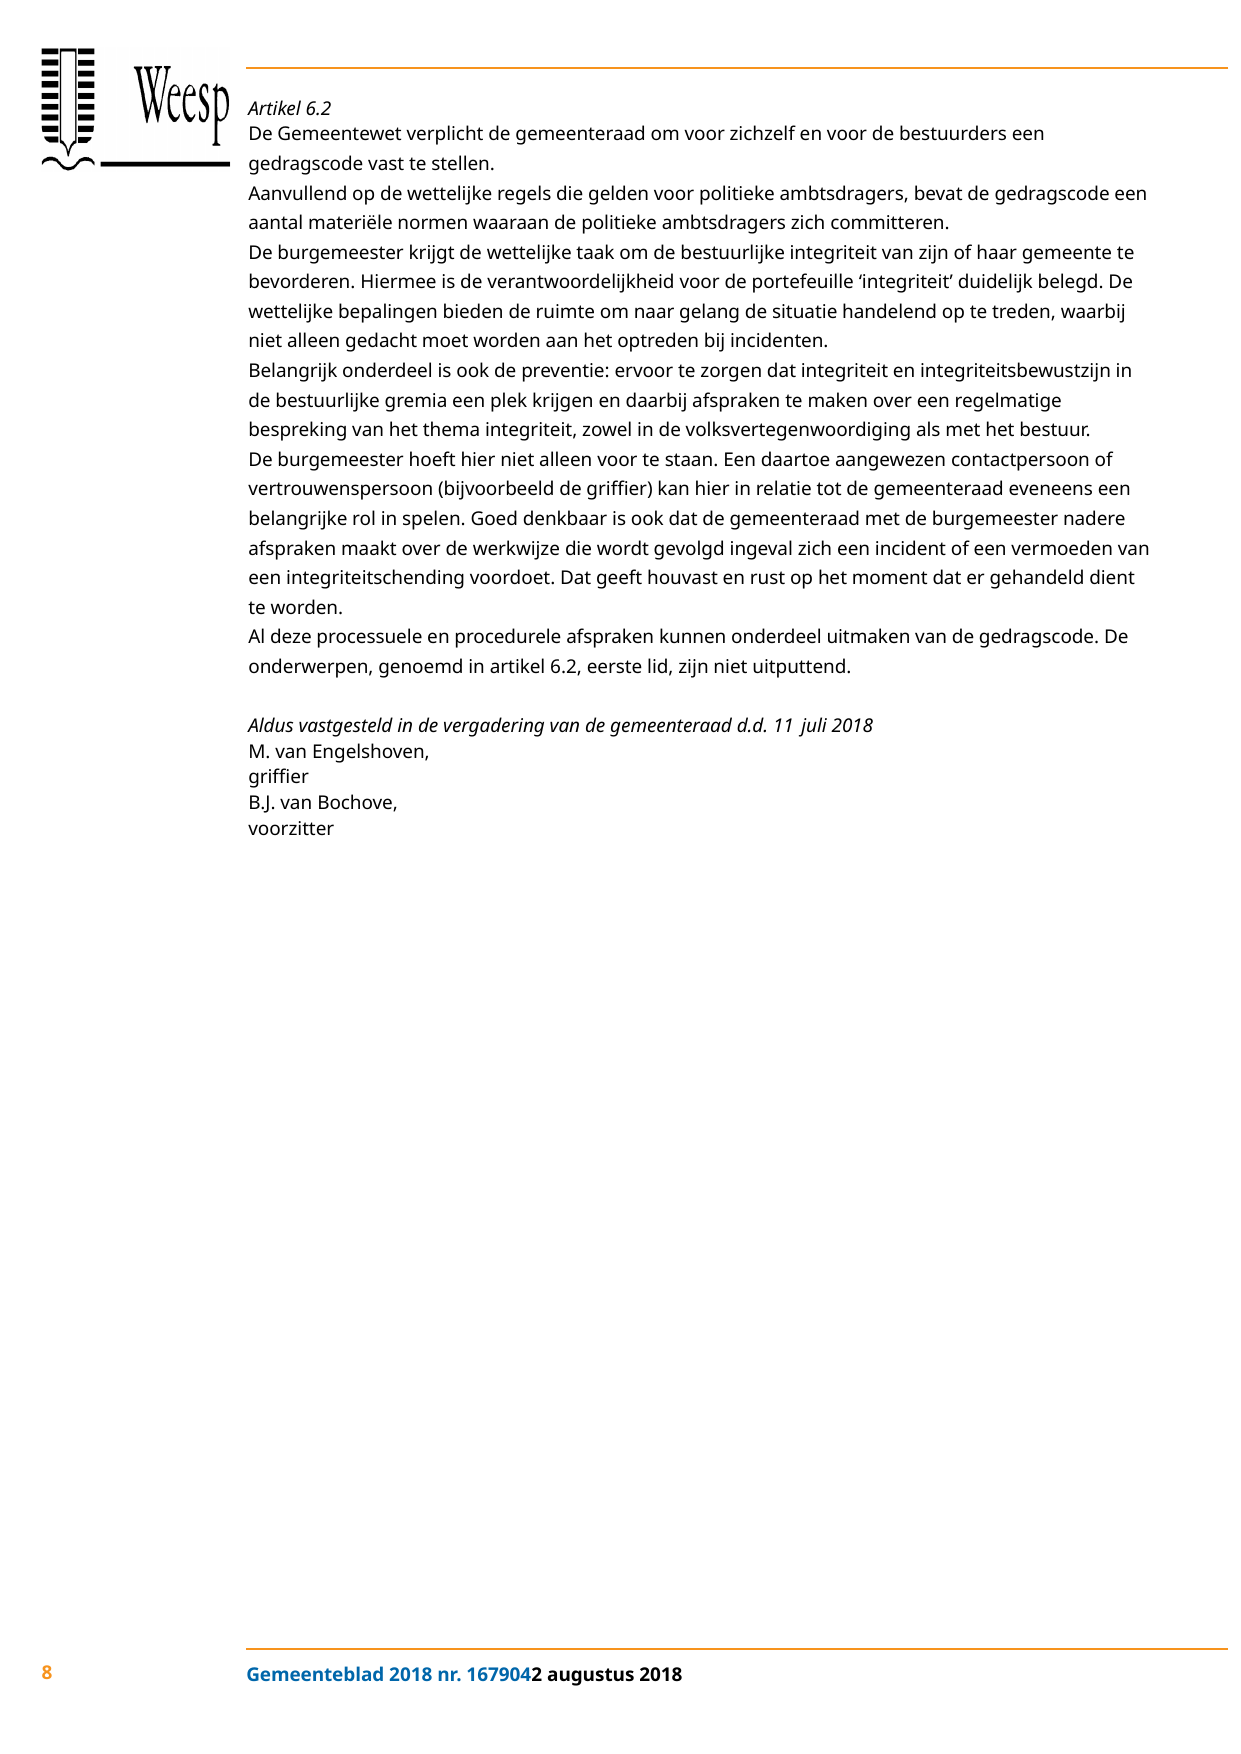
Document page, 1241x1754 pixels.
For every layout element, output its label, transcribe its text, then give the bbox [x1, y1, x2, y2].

text Aldus vastgesteld in de vergadering van de gemeenteraad d.d. 11 juli 2018 [248, 712, 1152, 738]
text B.J. van Bochove, [248, 789, 1152, 815]
text griffier [248, 764, 1152, 789]
text Artikel 6.2 [248, 95, 1152, 121]
text De burgemeester krijgt de wettelijke taak om de bestuurlijke integriteit van zijn of haar gemeente te bevorderen. Hiermee is de verantwoordelijkheid voor de portefeuille ‘integriteit’ duidelijk belegd. De wettelijke bepalingen bieden de ruimte om naar gelang de situatie handelend op te treden, waarbij niet alleen gedacht moet worden aan het optreden bij incidenten. [248, 239, 1152, 353]
text M. van Engelshoven, [248, 738, 1152, 764]
text De burgemeester hoeft hier niet alleen voor te staan. Een daartoe aangewezen contactpersoon of vertrouwenspersoon (bijvoorbeeld de griffier) kan hier in relatie tot de gemeenteraad eveneens een belangrijke rol in spelen. Goed denkbaar is ook dat de gemeenteraad met de burgemeester nadere afspraken maakt over de werkwijze die wordt gevolgd ingeval zich een incident of een vermoeden van een integriteitschending voordoet. Dat geeft houvast en rust op het moment dat er gehandeld dient te worden. [248, 446, 1152, 619]
text Belangrijk onderdeel is ook de preventie: ervoor te zorgen dat integriteit en integriteitsbewustzijn in de bestuurlijke gremia een plek krijgen en daarbij afspraken te maken over een regelmatige bespreking van het thema integriteit, zowel in de volksvertegenwoordiging als met het bestuur. [248, 357, 1152, 442]
text voorzitter [248, 815, 1152, 841]
text De Gemeentewet verplicht de gemeenteraad om voor zichzelf en voor de bestuurders een gedragscode vast te stellen. [248, 121, 1152, 176]
picture [41, 47, 231, 172]
text Aanvullend op de wettelijke regels die gelden voor politieke ambtsdragers, bevat de gedragscode een aantal materiële normen waaraan de politieke ambtsdragers zich committeren. [248, 180, 1152, 235]
text Al deze processuele en procedurele afspraken kunnen onderdeel uitmaken van de gedragscode. De onderwerpen, genoemd in artikel 6.2, eerste lid, zijn niet uitputtend. [248, 623, 1152, 679]
